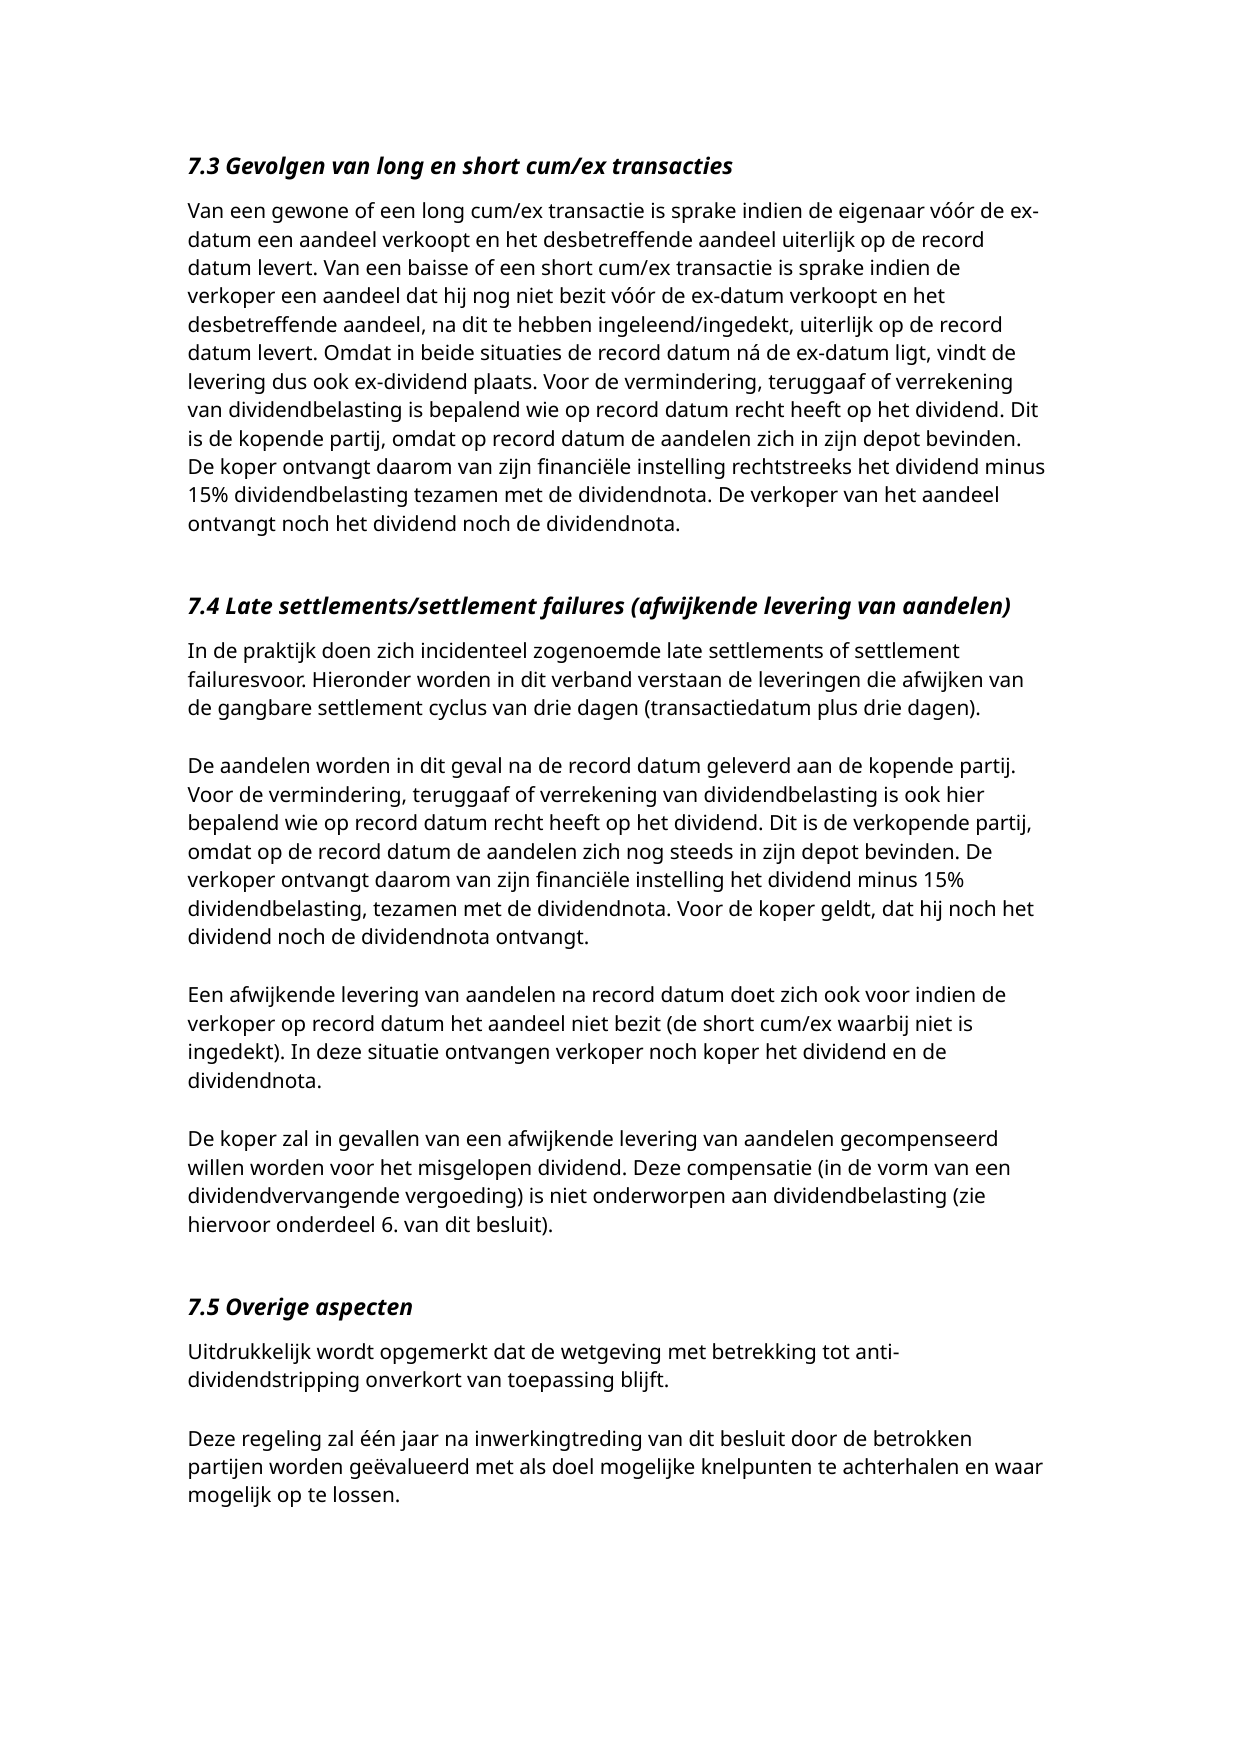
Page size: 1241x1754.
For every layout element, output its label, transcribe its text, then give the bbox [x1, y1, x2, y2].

subtitle 7.4 Late settlements/settlement failures (afwijkende levering van aandelen) [187, 590, 1053, 621]
subtitle 7.5 Overige aspecten [187, 1291, 1053, 1322]
text Een afwijkende levering van aandelen na record datum doet zich ook voor indien de verkoper op record datum het aandeel niet bezit (de short cum/ex waarbij niet is ingedekt). In deze situatie ontvangen verkoper noch koper het dividend en de dividendnota. [187, 981, 1053, 1094]
text In de praktijk doen zich incidenteel zogenoemde late settlements of settlement failuresvoor. Hieronder worden in dit verband verstaan de leveringen die afwijken van de gangbare settlement cyclus van drie dagen (transactiedatum plus drie dagen). [187, 636, 1053, 722]
text Deze regeling zal één jaar na inwerkingtreding van dit besluit door de betrokken partijen worden geëvalueerd met als doel mogelijke knelpunten te achterhalen en waar mogelijk op te lossen. [187, 1424, 1053, 1509]
text De koper zal in gevallen van een afwijkende levering van aandelen gecompenseerd willen worden voor het misgelopen dividend. Deze compensatie (in de vorm van een dividendvervangende vergoeding) is niet onderworpen aan dividendbelasting (zie hiervoor onderdeel 6. van dit besluit). [187, 1124, 1053, 1238]
text Uitdrukkelijk wordt opgemerkt dat de wetgeving met betrekking tot anti-dividendstripping onverkort van toepassing blijft. [187, 1337, 1053, 1394]
text Van een gewone of een long cum/ex transactie is sprake indien de eigenaar vóór de ex-datum een aandeel verkoopt en het desbetreffende aandeel uiterlijk op de record datum levert. Van een baisse of een short cum/ex transactie is sprake indien de verkoper een aandeel dat hij nog niet bezit vóór de ex-datum verkoopt en het desbetreffende aandeel, na dit te hebben ingeleend/ingedekt, uiterlijk op de record datum levert. Omdat in beide situaties de record datum ná de ex-datum ligt, vindt de levering dus ook ex-dividend plaats. Voor de vermindering, teruggaaf of verrekening van dividendbelasting is bepalend wie op record datum recht heeft op het dividend. Dit is de kopende partij, omdat op record datum de aandelen zich in zijn depot bevinden. De koper ontvangt daarom van zijn financiële instelling rechtstreeks het dividend minus 15% dividendbelasting tezamen met de dividendnota. De verkoper van het aandeel ontvangt noch het dividend noch de dividendnota. [187, 196, 1053, 537]
text De aandelen worden in dit geval na de record datum geleverd aan de kopende partij. Voor de vermindering, teruggaaf of verrekening van dividendbelasting is ook hier bepalend wie op record datum recht heeft op het dividend. Dit is de verkopende partij, omdat op de record datum de aandelen zich nog steeds in zijn depot bevinden. De verkoper ontvangt daarom van zijn financiële instelling het dividend minus 15% dividendbelasting, tezamen met de dividendnota. Voor de koper geldt, dat hij noch het dividend noch de dividendnota ontvangt. [187, 752, 1053, 951]
subtitle 7.3 Gevolgen van long en short cum/ex transacties [187, 150, 1053, 181]
